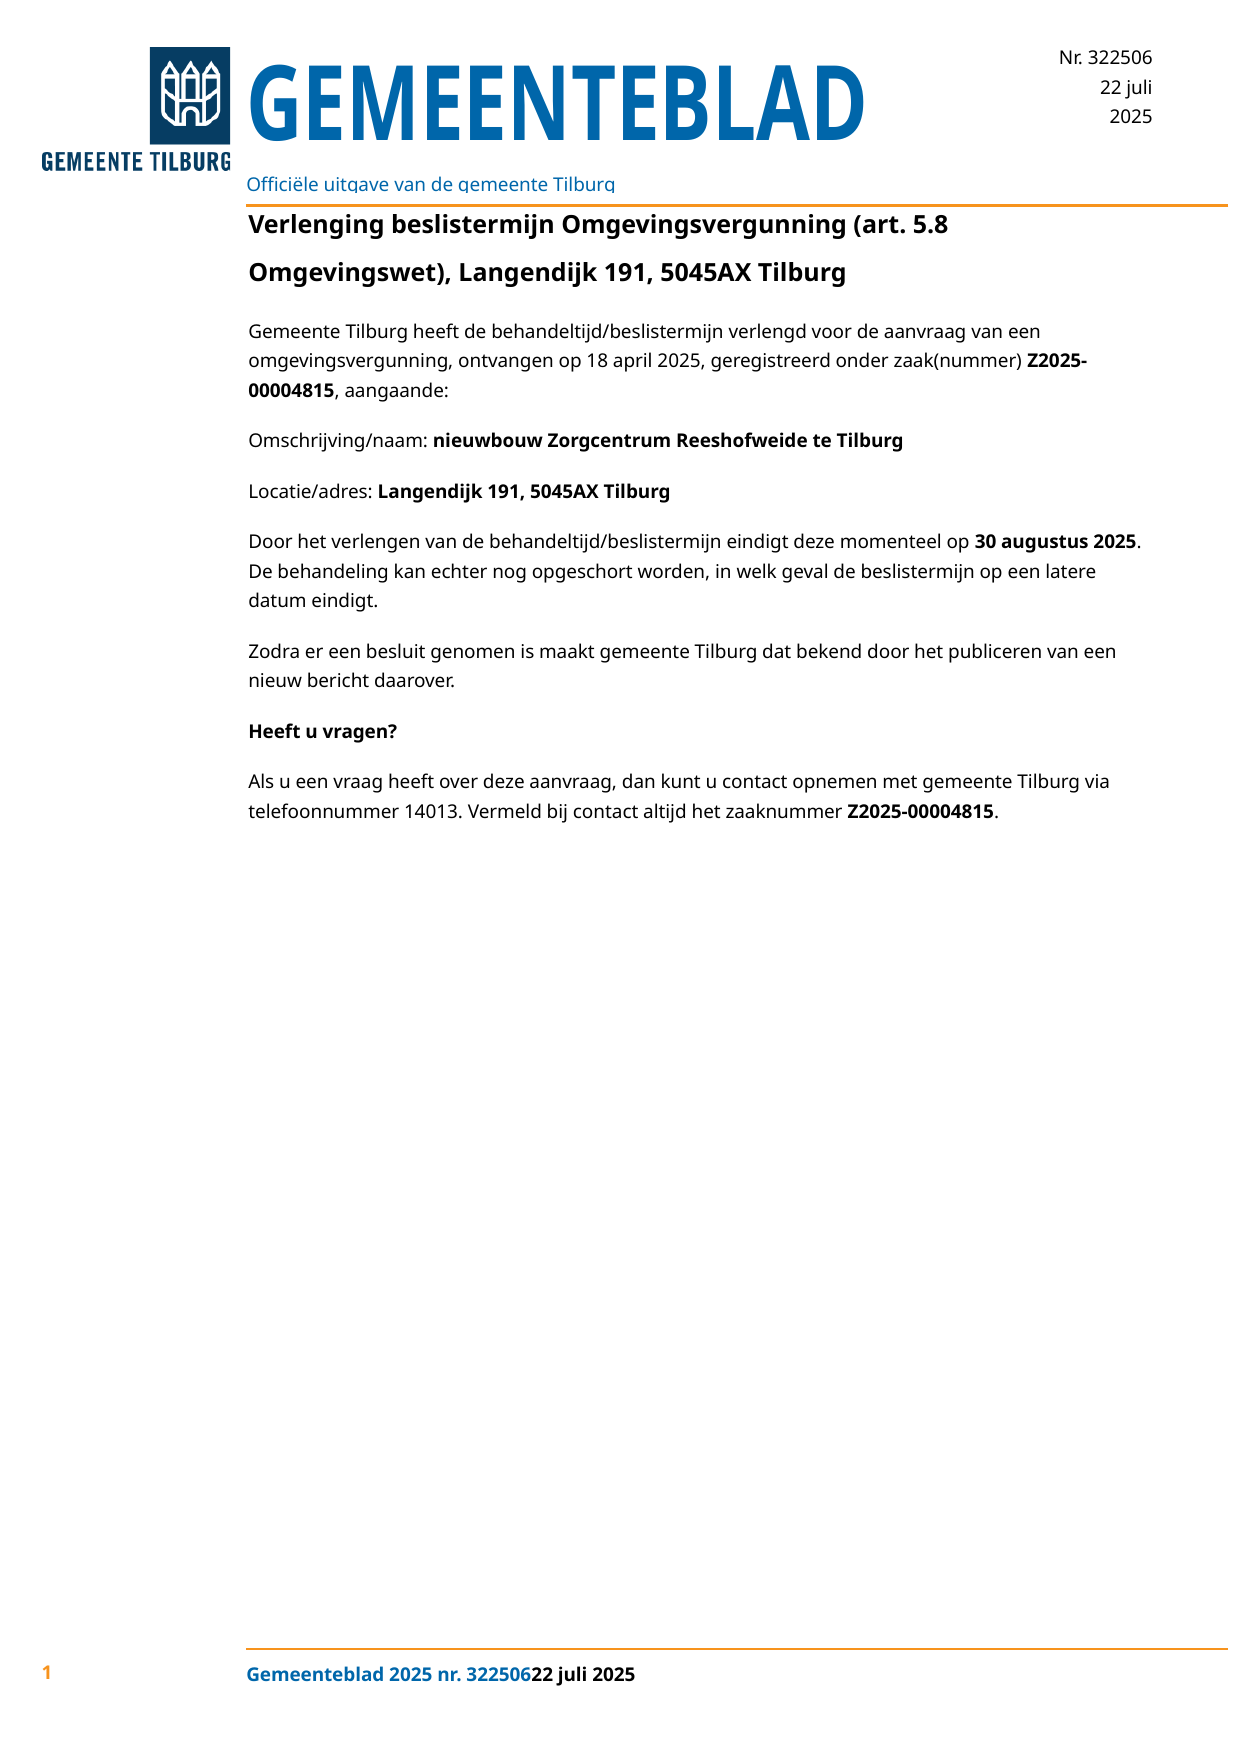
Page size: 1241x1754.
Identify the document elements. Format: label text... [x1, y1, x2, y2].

picture [41, 47, 231, 172]
text Door het verlengen van de behandeltijd/beslistermijn eindigt deze momenteel op 30 augustus 2025. De behandeling kan echter nog opgeschort worden, in welk geval de beslistermijn op een latere datum eindigt. [248, 528, 1152, 613]
text Omschrijving/naam: nieuwbouw Zorgcentrum Reeshofweide te Tilburg [248, 427, 1152, 453]
text Gemeente Tilburg heeft de behandeltijd/beslistermijn verlengd voor de aanvraag van een omgevingsvergunning, ontvangen op 18 april 2025, geregistreerd onder zaak(nummer) Z2025-00004815, aangaande: [248, 318, 1152, 403]
text Verlenging beslistermijn Omgevingsvergunning (art. 5.8 Omgevingswet), Langendijk 191, 5045AX Tilburg [248, 207, 1152, 288]
text Als u een vraag heeft over deze aanvraag, dan kunt u contact opnemen met gemeente Tilburg via telefoonnummer 14013. Vermeld bij contact altijd het zaaknummer Z2025-00004815. [248, 768, 1152, 824]
text Locatie/adres: Langendijk 191, 5045AX Tilburg [248, 478, 1152, 504]
text Heeft u vragen? [248, 718, 1152, 744]
text Zodra er een besluit genomen is maakt gemeente Tilburg dat bekend door het publiceren van een nieuw bericht daarover. [248, 638, 1152, 693]
